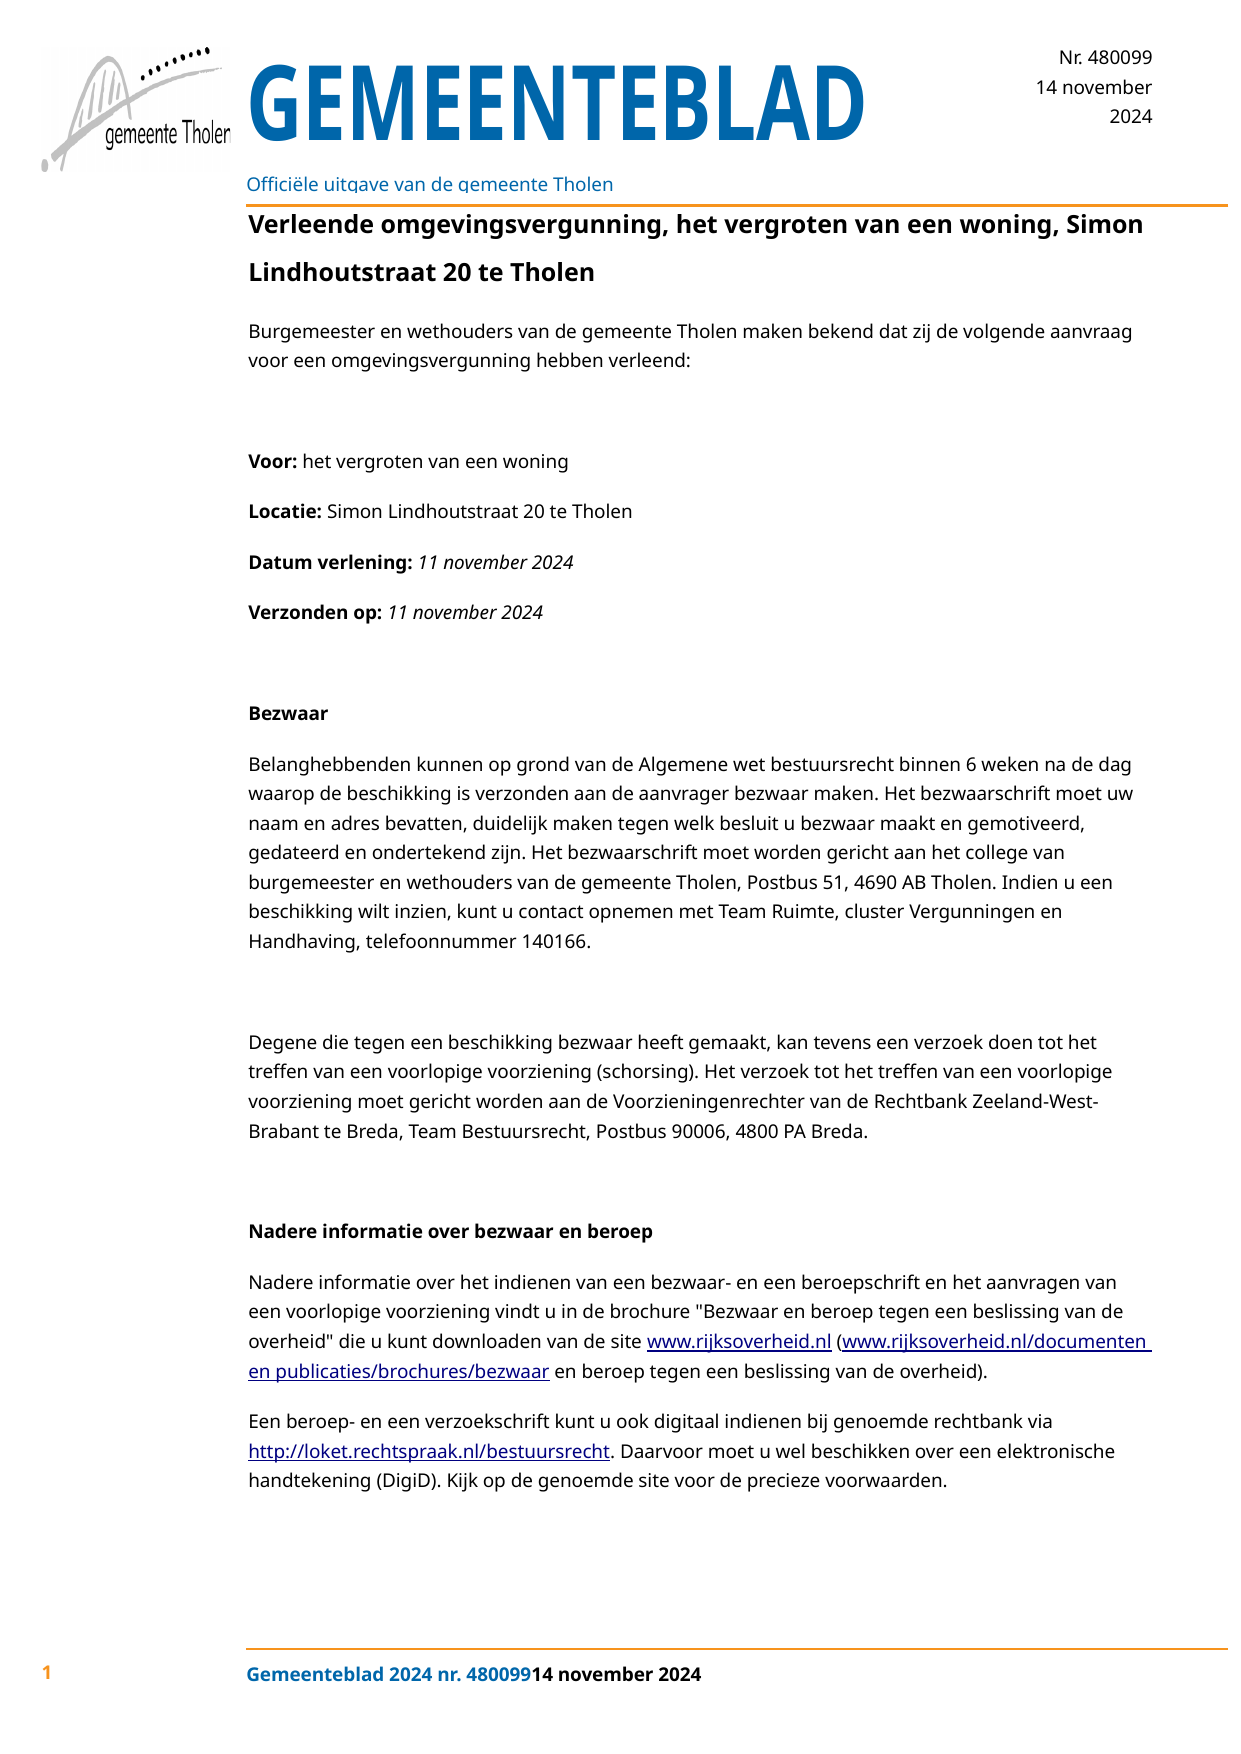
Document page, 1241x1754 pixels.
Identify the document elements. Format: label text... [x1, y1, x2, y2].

text Nadere informatie over het indienen van een bezwaar- en een beroepschrift en het aanvragen van een voorlopige voorziening vindt u in de brochure "Bezwaar en beroep tegen een beslissing van de overheid" die u kunt downloaden van de site www.rijksoverheid.nl (www.rijksoverheid.nl/documenten en publicaties/brochures/bezwaar en beroep tegen een beslissing van de overheid). [248, 1269, 1152, 1384]
text Voor: het vergroten van een woning [248, 448, 1152, 474]
text Degene die tegen een beschikking bezwaar heeft gemaakt, kan tevens een verzoek doen tot het treffen van een voorlopige voorziening (schorsing). Het verzoek tot het treffen van een voorlopige voorziening moet gericht worden aan de Voorzieningenrechter van de Rechtbank Zeeland-West-Brabant te Breda, Team Bestuursrecht, Postbus 90006, 4800 PA Breda. [248, 1029, 1152, 1144]
text Datum verlening: 11 november 2024 [248, 549, 1152, 575]
text Locatie: Simon Lindhoutstraat 20 te Tholen [248, 499, 1152, 524]
text Een beroep- en een verzoekschrift kunt u ook digitaal indienen bij genoemde rechtbank via http://loket.rechtspraak.nl/bestuursrecht. Daarvoor moet u wel beschikken over een elektronische handtekening (DigiD). Kijk op de genoemde site voor de precieze voorwaarden. [248, 1408, 1152, 1493]
text Belanghebbenden kunnen op grond van de Algemene wet bestuursrecht binnen 6 weken na de dag waarop de beschikking is verzonden aan de aanvrager bezwaar maken. Het bezwaarschrift moet uw naam en adres bevatten, duidelijk maken tegen welk besluit u bezwaar maakt en gemotiveerd, gedateerd en ondertekend zijn. Het bezwaarschrift moet worden gericht aan het college van burgemeester en wethouders van de gemeente Tholen, Postbus 51, 4690 AB Tholen. Indien u een beschikking wilt inzien, kunt u contact opnemen met Team Ruimte, cluster Vergunningen en Handhaving, telefoonnummer 140166. [248, 751, 1152, 954]
text Bezwaar [248, 700, 1152, 726]
picture [41, 47, 231, 172]
text Verzonden op: 11 november 2024 [248, 599, 1152, 625]
text Nadere informatie over bezwaar en beroep [248, 1219, 1152, 1244]
text Verleende omgevingsvergunning, het vergroten van een woning, Simon Lindhoutstraat 20 te Tholen [248, 207, 1152, 288]
text Burgemeester en wethouders van de gemeente Tholen maken bekend dat zij de volgende aanvraag voor een omgevingsvergunning hebben verleend: [248, 318, 1152, 373]
